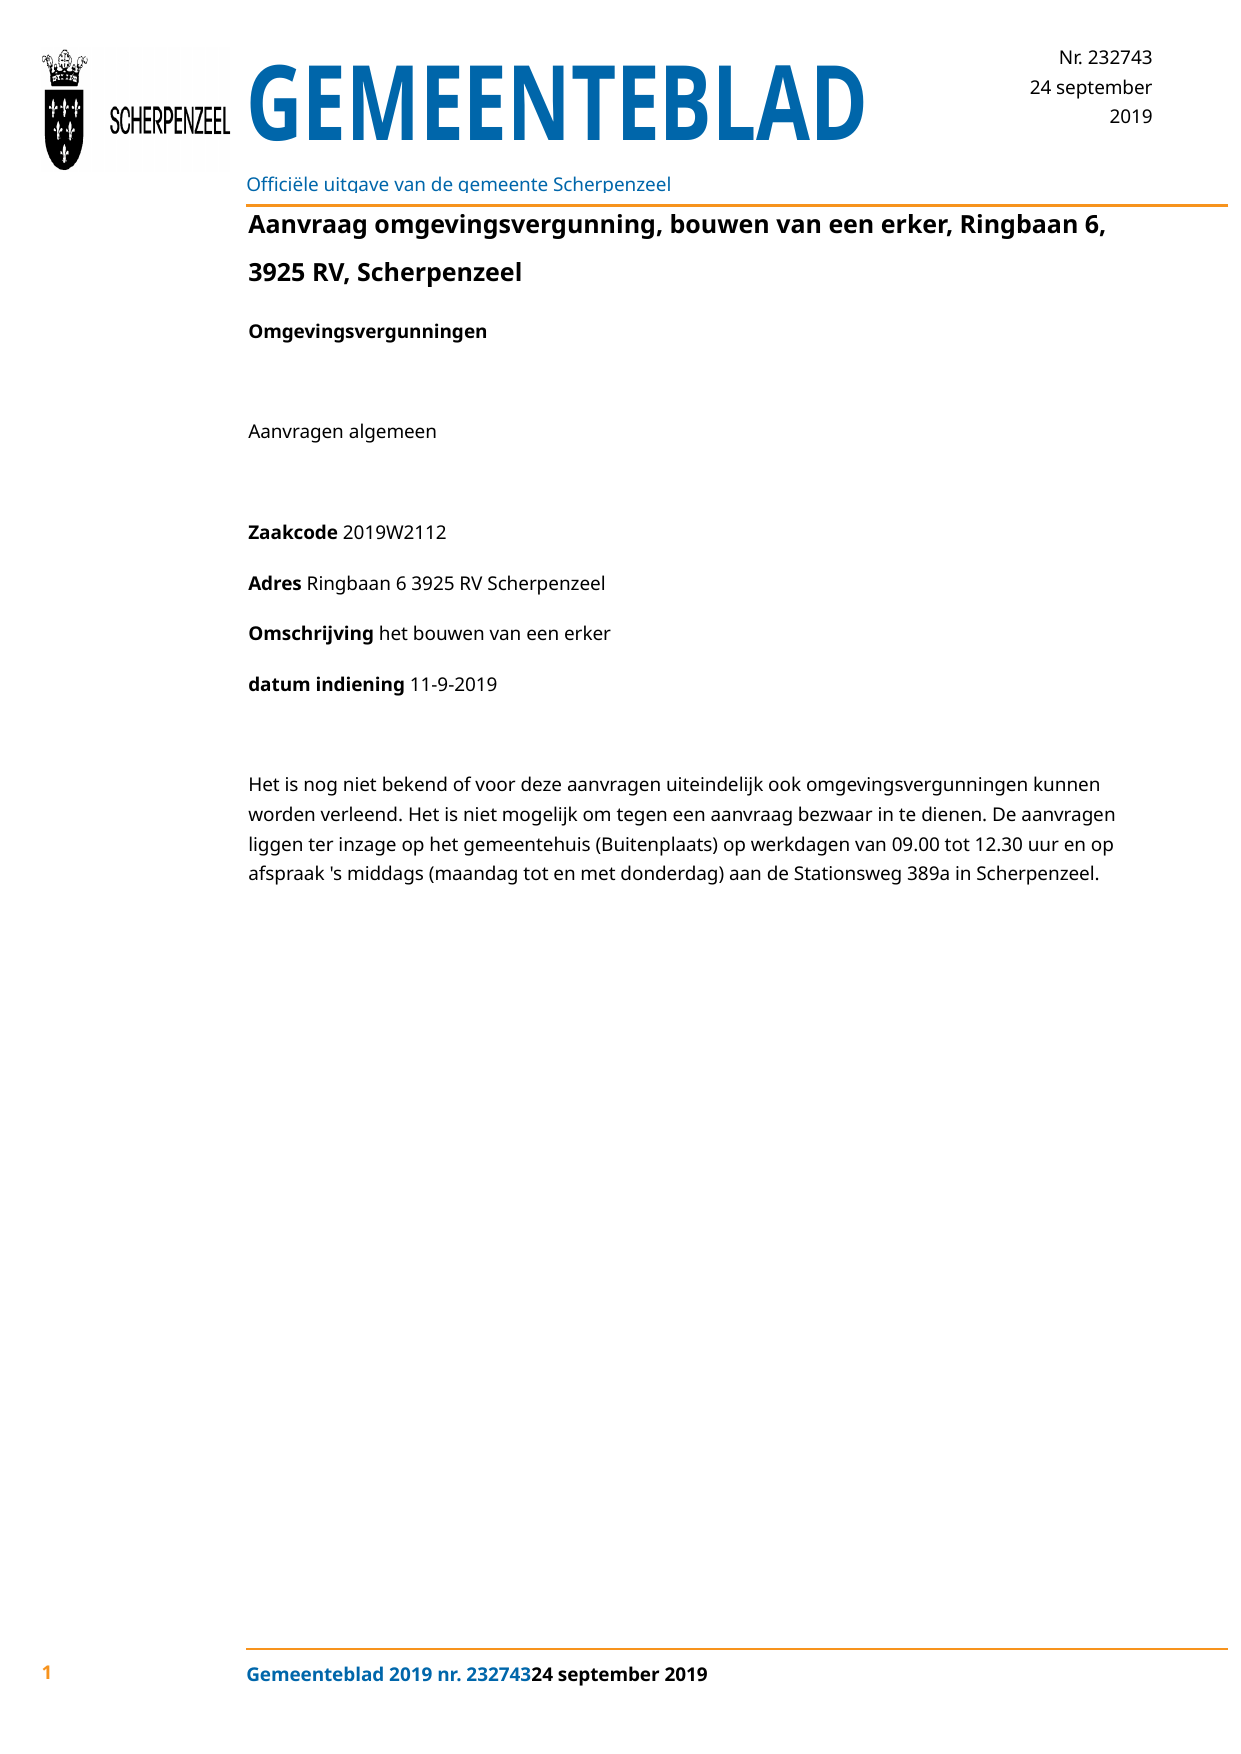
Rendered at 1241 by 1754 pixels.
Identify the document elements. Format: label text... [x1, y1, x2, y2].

text Aanvraag omgevingsvergunning, bouwen van een erker, Ringbaan 6, 3925 RV, Scherpenzeel [248, 207, 1152, 288]
text datum indiening 11-9-2019 [248, 671, 1152, 697]
text Omschrijving het bouwen van een erker [248, 620, 1152, 646]
text Aanvragen algemeen [248, 419, 1152, 444]
text Het is nog niet bekend of voor deze aanvragen uiteindelijk ook omgevingsvergunningen kunnen worden verleend. Het is niet mogelijk om tegen een aanvraag bezwaar in te dienen. De aanvragen liggen ter inzage op het gemeentehuis (Buitenplaats) op werkdagen van 09.00 tot 12.30 uur en op afspraak 's middags (maandag tot en met donderdag) aan de Stationsweg 389a in Scherpenzeel. [248, 772, 1152, 886]
text Zaakcode 2019W2112 [248, 519, 1152, 545]
picture [41, 47, 231, 172]
text Adres Ringbaan 6 3925 RV Scherpenzeel [248, 570, 1152, 596]
text Omgevingsvergunningen [248, 318, 1152, 344]
